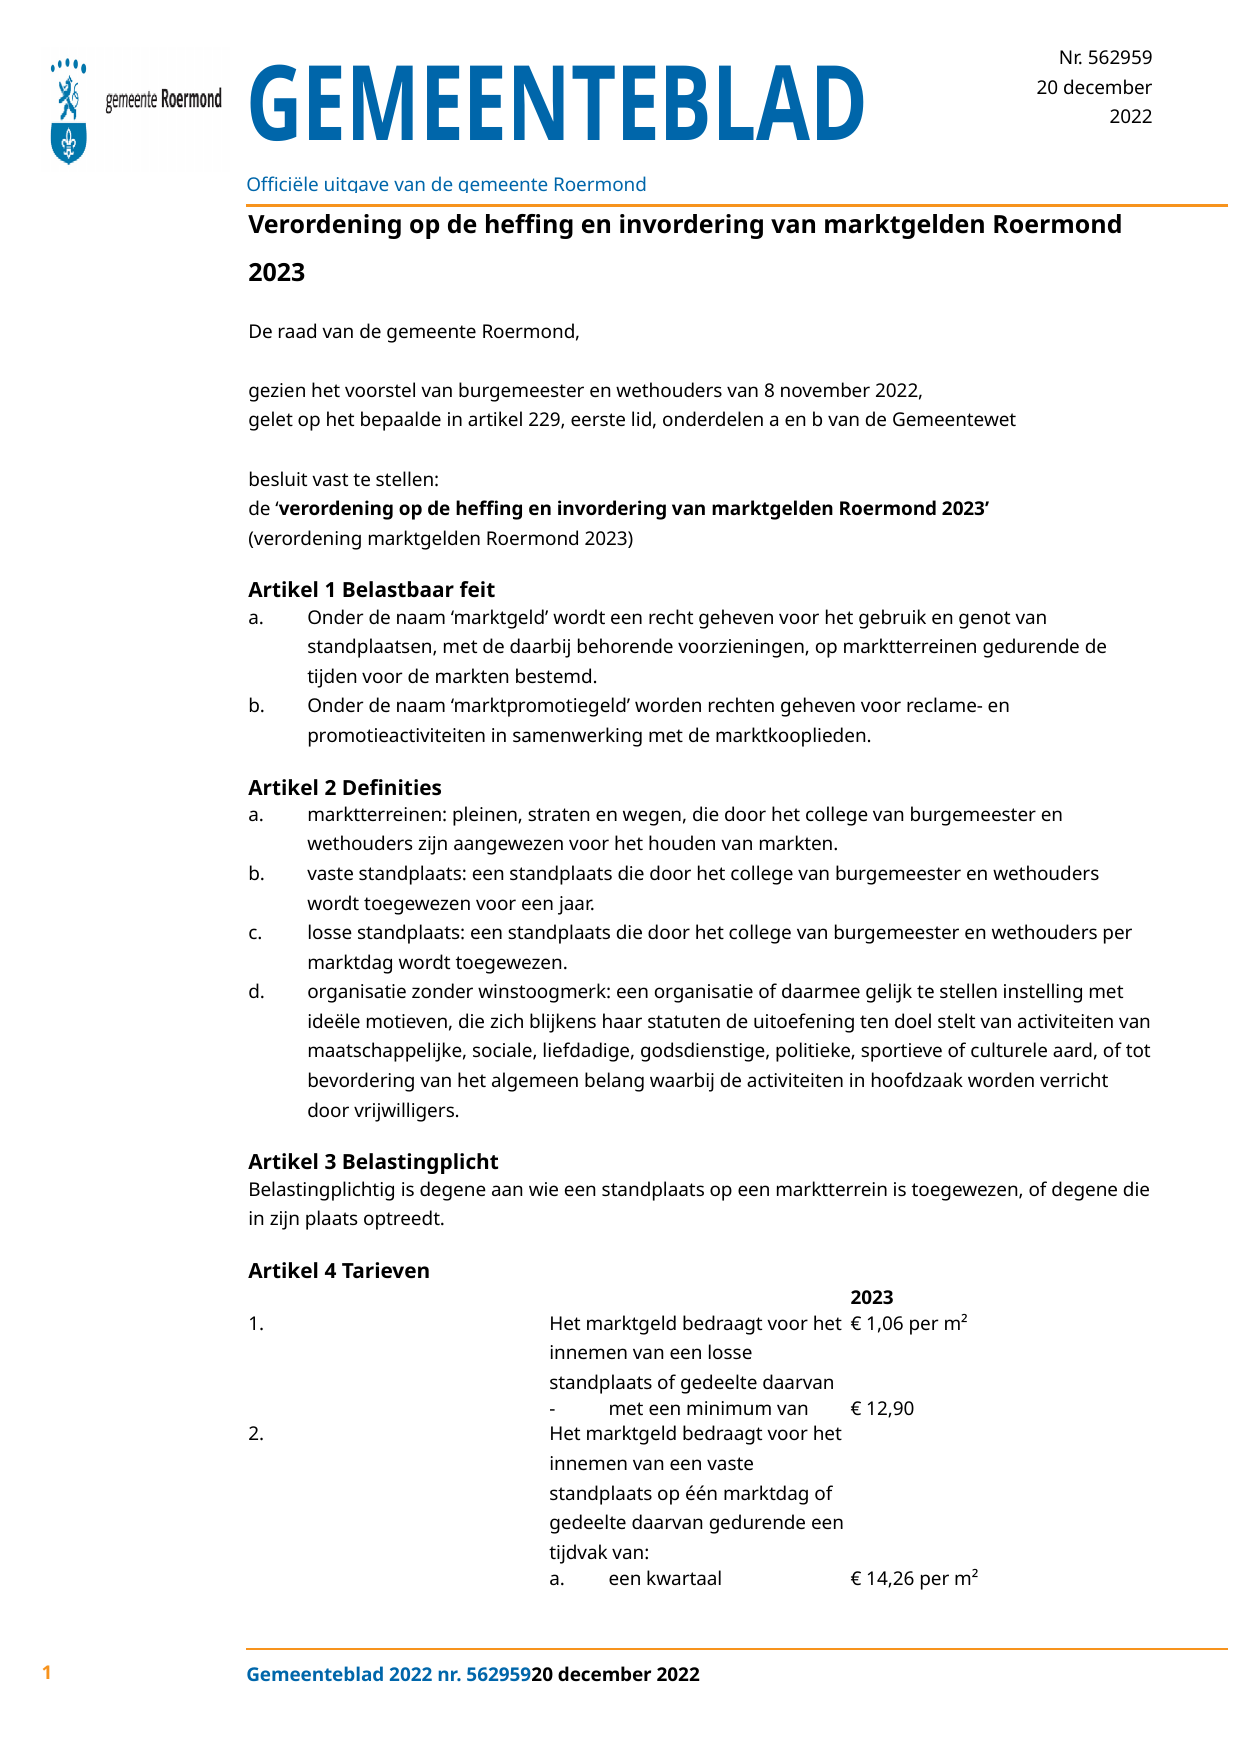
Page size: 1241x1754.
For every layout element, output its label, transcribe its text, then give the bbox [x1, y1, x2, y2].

table_cell € 1,06 per m² [850, 1310, 1152, 1395]
table_cell € 14,26 per m² [850, 1565, 1152, 1590]
text De raad van de gemeente Roermond, [248, 318, 1152, 344]
text de ‘verordening op de heffing en invordering van marktgelden Roermond 2023’ [248, 495, 1152, 521]
text Artikel 1 Belastbaar feit [248, 575, 1152, 604]
text Artikel 2 Definities [248, 773, 1152, 801]
table_cell 2. [248, 1421, 549, 1590]
table_cell met een minimum van [549, 1395, 850, 1421]
list losse standplaats: een standplaats die door het college van burgemeester en wethouders per marktdag wordt toegewezen. [248, 919, 1152, 975]
table_header [549, 1284, 850, 1310]
table_cell € 12,90 [850, 1395, 1152, 1421]
text gezien het voorstel van burgemeester en wethouders van 8 november 2022, [248, 377, 1152, 403]
list Onder de naam ‘marktpromotiegeld’ worden rechten geheven voor reclame- en promotieactiviteiten in samenwerking met de marktkooplieden. [248, 693, 1152, 748]
table_header 2023 [850, 1284, 1152, 1310]
table_cell [850, 1421, 1152, 1565]
table_cell 1. [248, 1310, 549, 1421]
text Artikel 4 Tarieven [248, 1256, 1152, 1284]
table_cell een kwartaal [549, 1565, 850, 1590]
list marktterreinen: pleinen, straten en wegen, die door het college van burgemeester en wethouders zijn aangewezen voor het houden van markten. [248, 801, 1152, 856]
picture [41, 47, 231, 172]
text Belastingplichtig is degene aan wie een standplaats op een marktterrein is toegewezen, of degene die in zijn plaats optreedt. [248, 1176, 1152, 1231]
table_header [248, 1284, 549, 1310]
text besluit vast te stellen: [248, 466, 1152, 492]
table_cell Het marktgeld bedraagt voor het innemen van een losse standplaats of gedeelte daarvan [549, 1310, 850, 1395]
text gelet op het bepaalde in artikel 229, eerste lid, onderdelen a en b van de Gemeentewet [248, 407, 1152, 432]
text (verordening marktgelden Roermond 2023) [248, 525, 1152, 551]
text Verordening op de heffing en invordering van marktgelden Roermond 2023 [248, 207, 1152, 288]
table_cell Het marktgeld bedraagt voor het innemen van een vaste standplaats op één marktdag of gedeelte daarvan gedurende een tijdvak van: [549, 1421, 850, 1565]
text Artikel 3 Belastingplicht [248, 1147, 1152, 1176]
list organisatie zonder winstoogmerk: een organisatie of daarmee gelijk te stellen instelling met ideële motieven, die zich blijkens haar statuten de uitoefening ten doel stelt van activiteiten van maatschappelijke, sociale, liefdadige, godsdienstige, politieke, sportieve of culturele aard, of tot bevordering van het algemeen belang waarbij de activiteiten in hoofdzaak worden verricht door vrijwilligers. [248, 978, 1152, 1123]
list vaste standplaats: een standplaats die door het college van burgemeester en wethouders wordt toegewezen voor een jaar. [248, 860, 1152, 916]
list Onder de naam ‘marktgeld’ wordt een recht geheven voor het gebruik en genot van standplaatsen, met de daarbij behorende voorzieningen, op marktterreinen gedurende de tijden voor de markten bestemd. [248, 604, 1152, 689]
